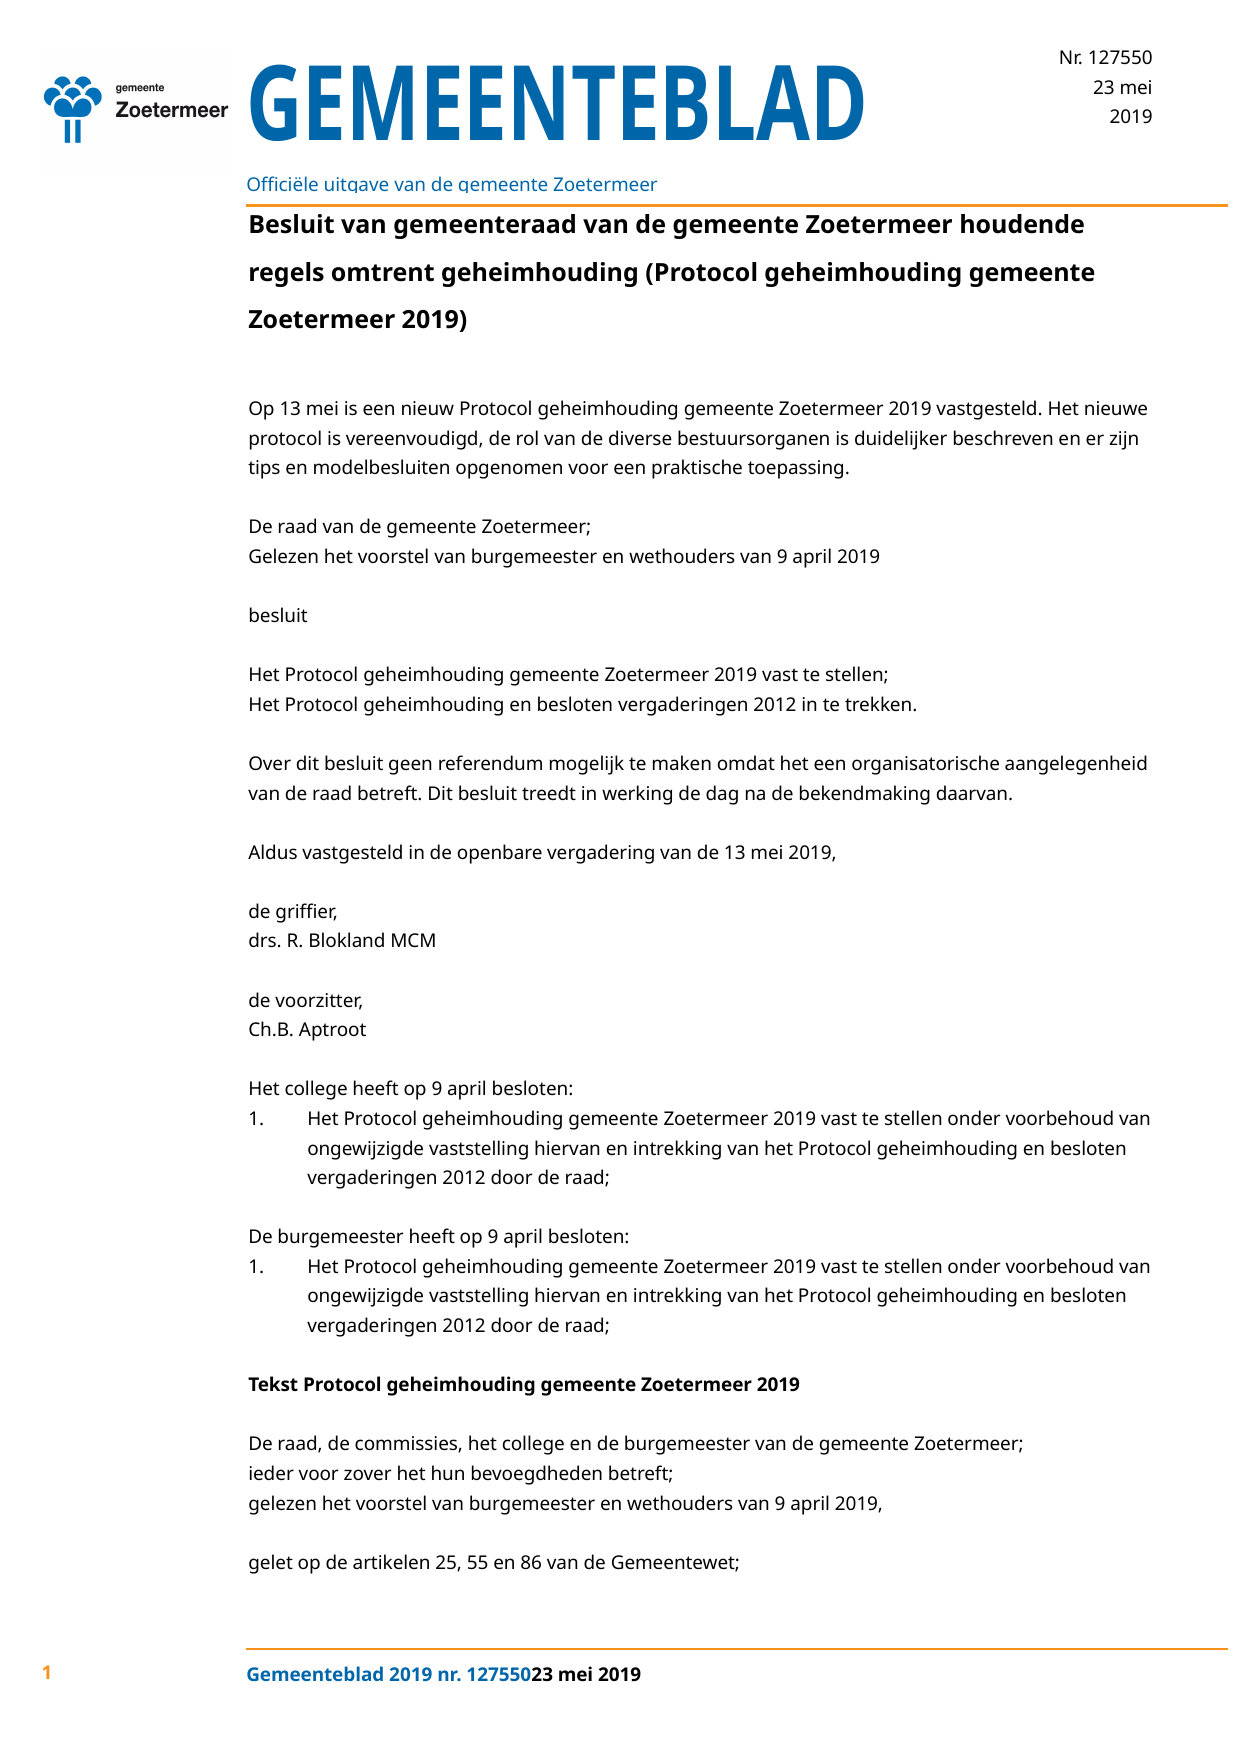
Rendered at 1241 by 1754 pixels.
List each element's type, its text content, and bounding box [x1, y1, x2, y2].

text ieder voor zover het hun bevoegdheden betreft; [248, 1460, 1152, 1486]
text besluit [248, 602, 1152, 628]
text gelezen het voorstel van burgemeester en wethouders van 9 april 2019, [248, 1490, 1152, 1515]
picture [41, 47, 231, 172]
text Ch.B. Aptroot [248, 1016, 1152, 1042]
text Gelezen het voorstel van burgemeester en wethouders van 9 april 2019 [248, 543, 1152, 569]
list Het Protocol geheimhouding gemeente Zoetermeer 2019 vast te stellen onder voorbehoud van ongewijzigde vaststelling hiervan en intrekking van het Protocol geheimhouding en besloten vergaderingen 2012 door de raad; [248, 1105, 1152, 1190]
text de griffier, [248, 898, 1152, 924]
text Het Protocol geheimhouding en besloten vergaderingen 2012 in te trekken. [248, 691, 1152, 717]
text Op 13 mei is een nieuw Protocol geheimhouding gemeente Zoetermeer 2019 vastgesteld. Het nieuwe protocol is vereenvoudigd, de rol van de diverse bestuursorganen is duidelijker beschreven en er zijn tips en modelbesluiten opgenomen voor een praktische toepassing. [248, 395, 1152, 480]
text gelet op de artikelen 25, 55 en 86 van de Gemeentewet; [248, 1549, 1152, 1574]
text Het Protocol geheimhouding gemeente Zoetermeer 2019 vast te stellen; [248, 661, 1152, 687]
text Over dit besluit geen referendum mogelijk te maken omdat het een organisatorische aangelegenheid van de raad betreft. Dit besluit treedt in werking de dag na de bekendmaking daarvan. [248, 750, 1152, 805]
text Aldus vastgesteld in de openbare vergadering van de 13 mei 2019, [248, 839, 1152, 864]
text De burgemeester heeft op 9 april besloten: [248, 1223, 1152, 1249]
text De raad, de commissies, het college en de burgemeester van de gemeente Zoetermeer; [248, 1431, 1152, 1456]
text drs. R. Blokland MCM [248, 928, 1152, 953]
text de voorzitter, [248, 987, 1152, 1012]
text Besluit van gemeenteraad van de gemeente Zoetermeer houdende regels omtrent geheimhouding (Protocol geheimhouding gemeente Zoetermeer 2019) [248, 207, 1152, 336]
list Het Protocol geheimhouding gemeente Zoetermeer 2019 vast te stellen onder voorbehoud van ongewijzigde vaststelling hiervan en intrekking van het Protocol geheimhouding en besloten vergaderingen 2012 door de raad; [248, 1253, 1152, 1338]
text Het college heeft op 9 april besloten: [248, 1076, 1152, 1101]
text De raad van de gemeente Zoetermeer; [248, 513, 1152, 539]
text Tekst Protocol geheimhouding gemeente Zoetermeer 2019 [248, 1371, 1152, 1397]
